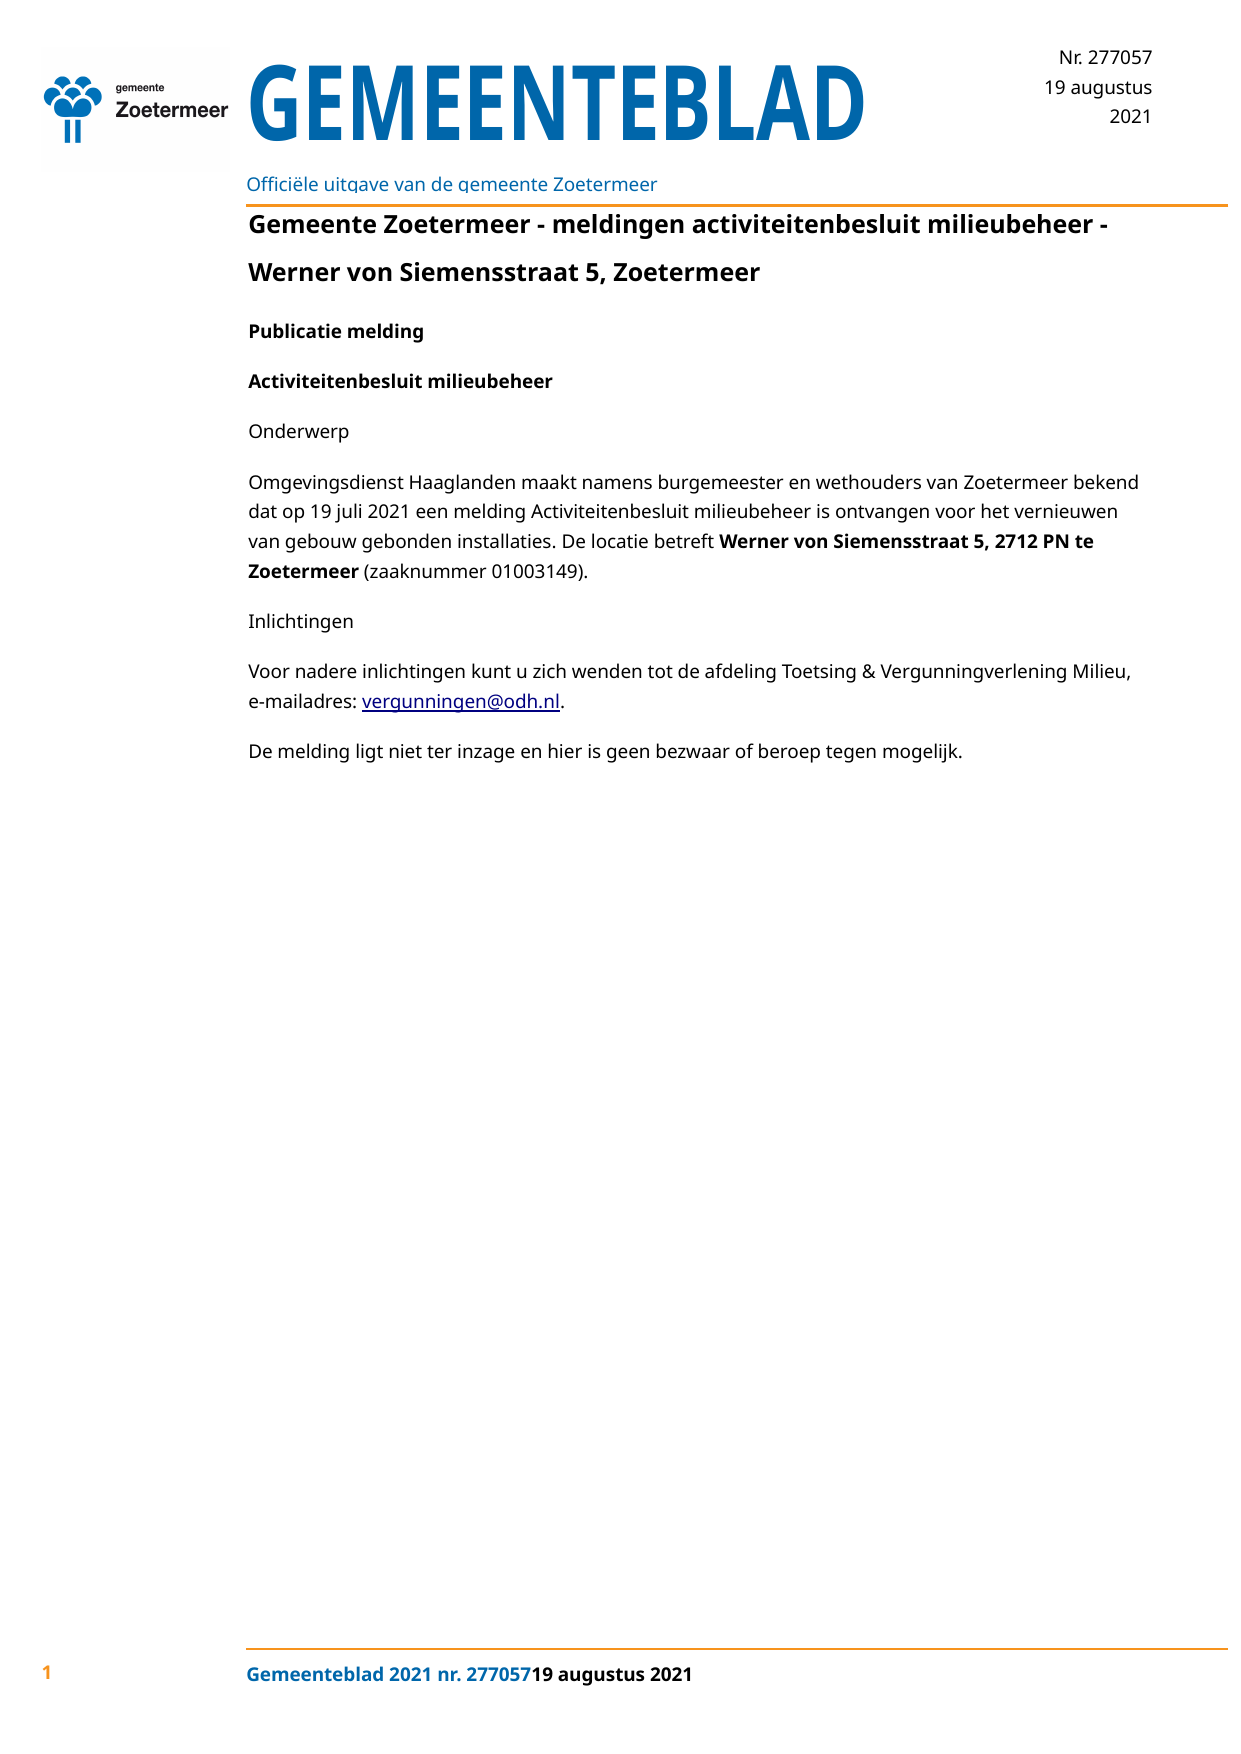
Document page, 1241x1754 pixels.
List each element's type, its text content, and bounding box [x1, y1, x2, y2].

text Publicatie melding [248, 318, 1152, 344]
text Inlichtingen [248, 608, 1152, 634]
text De melding ligt niet ter inzage en hier is geen bezwaar of beroep tegen mogelijk. [248, 739, 1152, 764]
text Gemeente Zoetermeer - meldingen activiteitenbesluit milieubeheer - Werner von Siemensstraat 5, Zoetermeer [248, 207, 1152, 288]
text Omgevingsdienst Haaglanden maakt namens burgemeester en wethouders van Zoetermeer bekend dat op 19 juli 2021 een melding Activiteitenbesluit milieubeheer is ontvangen voor het vernieuwen van gebouw gebonden installaties. De locatie betreft Werner von Siemensstraat 5, 2712 PN te Zoetermeer (zaaknummer 01003149). [248, 469, 1152, 584]
picture [41, 47, 231, 172]
text Activiteitenbesluit milieubeheer [248, 368, 1152, 394]
text Onderwerp [248, 419, 1152, 444]
text Voor nadere inlichtingen kunt u zich wenden tot de afdeling Toetsing & Vergunningverlening Milieu, e-mailadres: vergunningen@odh.nl. [248, 659, 1152, 714]
